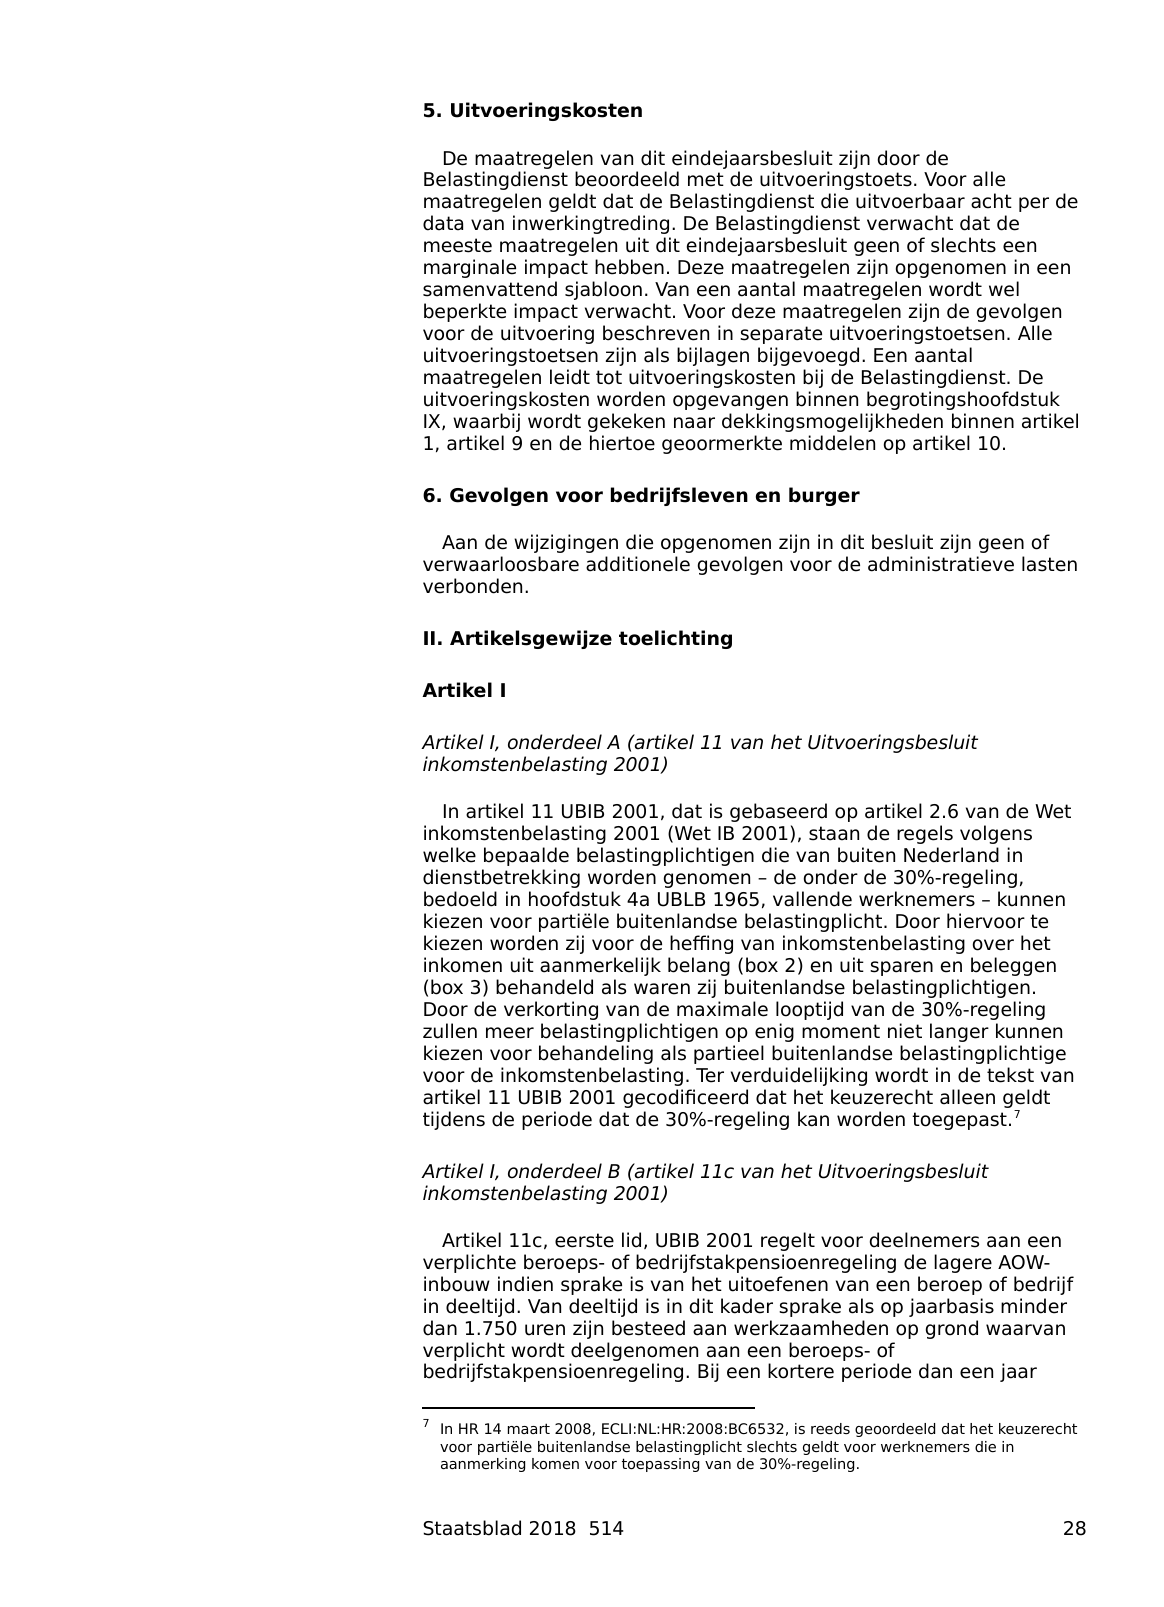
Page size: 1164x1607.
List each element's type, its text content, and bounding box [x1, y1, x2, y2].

text Artikel 11c, eerste lid, UBIB 2001 regelt voor deelnemers aan een verplichte beroeps- of bedrijfstakpensioenregeling de lagere AOW-inbouw indien sprake is van het uitoefenen van een beroep of bedrijf in deeltijd. Van deeltijd is in dit kader sprake als op jaarbasis minder dan 1.750 uren zijn besteed aan werkzaamheden op grond waarvan verplicht wordt deelgenomen aan een beroeps- of bedrijfstakpensioenregeling. Bij een kortere periode dan een jaar [422, 1229, 1087, 1383]
subtitle II. Artikelsgewijze toelichting [422, 628, 1087, 650]
text In artikel 11 UBIB 2001, dat is gebaseerd op artikel 2.6 van de Wet inkomstenbelasting 2001 (Wet IB 2001), staan de regels volgens welke bepaalde belastingplichtigen die van buiten Nederland in dienstbetrekking worden genomen – de onder de 30%-regeling, bedoeld in hoofdstuk 4a UBLB 1965, vallende werknemers – kunnen kiezen voor partiële buitenlandse belastingplicht. Door hiervoor te kiezen worden zij voor de heffing van inkomstenbelasting over het inkomen uit aanmerkelijk belang (box 2) en uit sparen en beleggen (box 3) behandeld als waren zij buitenlandse belastingplichtigen. Door de verkorting van de maximale looptijd van de 30%-regeling zullen meer belastingplichtigen op enig moment niet langer kunnen kiezen voor behandeling als partieel buitenlandse belastingplichtige voor de inkomstenbelasting. Ter verduidelijking wordt in de tekst van artikel 11 UBIB 2001 gecodificeerd dat het keuzerecht alleen geldt tijdens de periode dat de 30%-regeling kan worden toegepast. [422, 801, 1087, 1131]
subtitle Artikel I, onderdeel B (artikel 11c van het Uitvoeringsbesluit inkomstenbelasting 2001) [422, 1161, 1087, 1204]
text De maatregelen van dit eindejaarsbesluit zijn door de Belastingdienst beoordeeld met de uitvoeringstoets. Voor alle maatregelen geldt dat de Belastingdienst die uitvoerbaar acht per de data van inwerkingtreding. De Belastingdienst verwacht dat de meeste maatregelen uit dit eindejaarsbesluit geen of slechts een marginale impact hebben. Deze maatregelen zijn opgenomen in een samenvattend sjabloon. Van een aantal maatregelen wordt wel beperkte impact verwacht. Voor deze maatregelen zijn de gevolgen voor de uitvoering beschreven in separate uitvoeringstoetsen. Alle uitvoeringstoetsen zijn als bijlagen bijgevoegd. Een aantal maatregelen leidt tot uitvoeringskosten bij de Belastingdienst. De uitvoeringskosten worden opgevangen binnen begrotingshoofdstuk IX, waarbij wordt gekeken naar dekkingsmogelijkheden binnen artikel 1, artikel 9 en de hiertoe geoormerkte middelen op artikel 10. [422, 147, 1087, 455]
text In HR 14 maart 2008, ECLI:NL:HR:2008:BC6532, is reeds geoordeeld dat het keuzerecht voor partiële buitenlandse belastingplicht slechts geldt voor werknemers die in aanmerking komen voor toepassing van de 30%-regeling. [422, 1417, 1087, 1473]
subtitle Artikel I, onderdeel A (artikel 11 van het Uitvoeringsbesluit inkomstenbelasting 2001) [422, 732, 1087, 776]
text Aan de wijzigingen die opgenomen zijn in dit besluit zijn geen of verwaarloosbare additionele gevolgen voor de administratieve lasten verbonden. [422, 532, 1087, 598]
subtitle Artikel I [422, 680, 1087, 702]
subtitle 6. Gevolgen voor bedrijfsleven en burger [422, 485, 1087, 507]
subtitle 5. Uitvoeringskosten [422, 100, 1087, 122]
